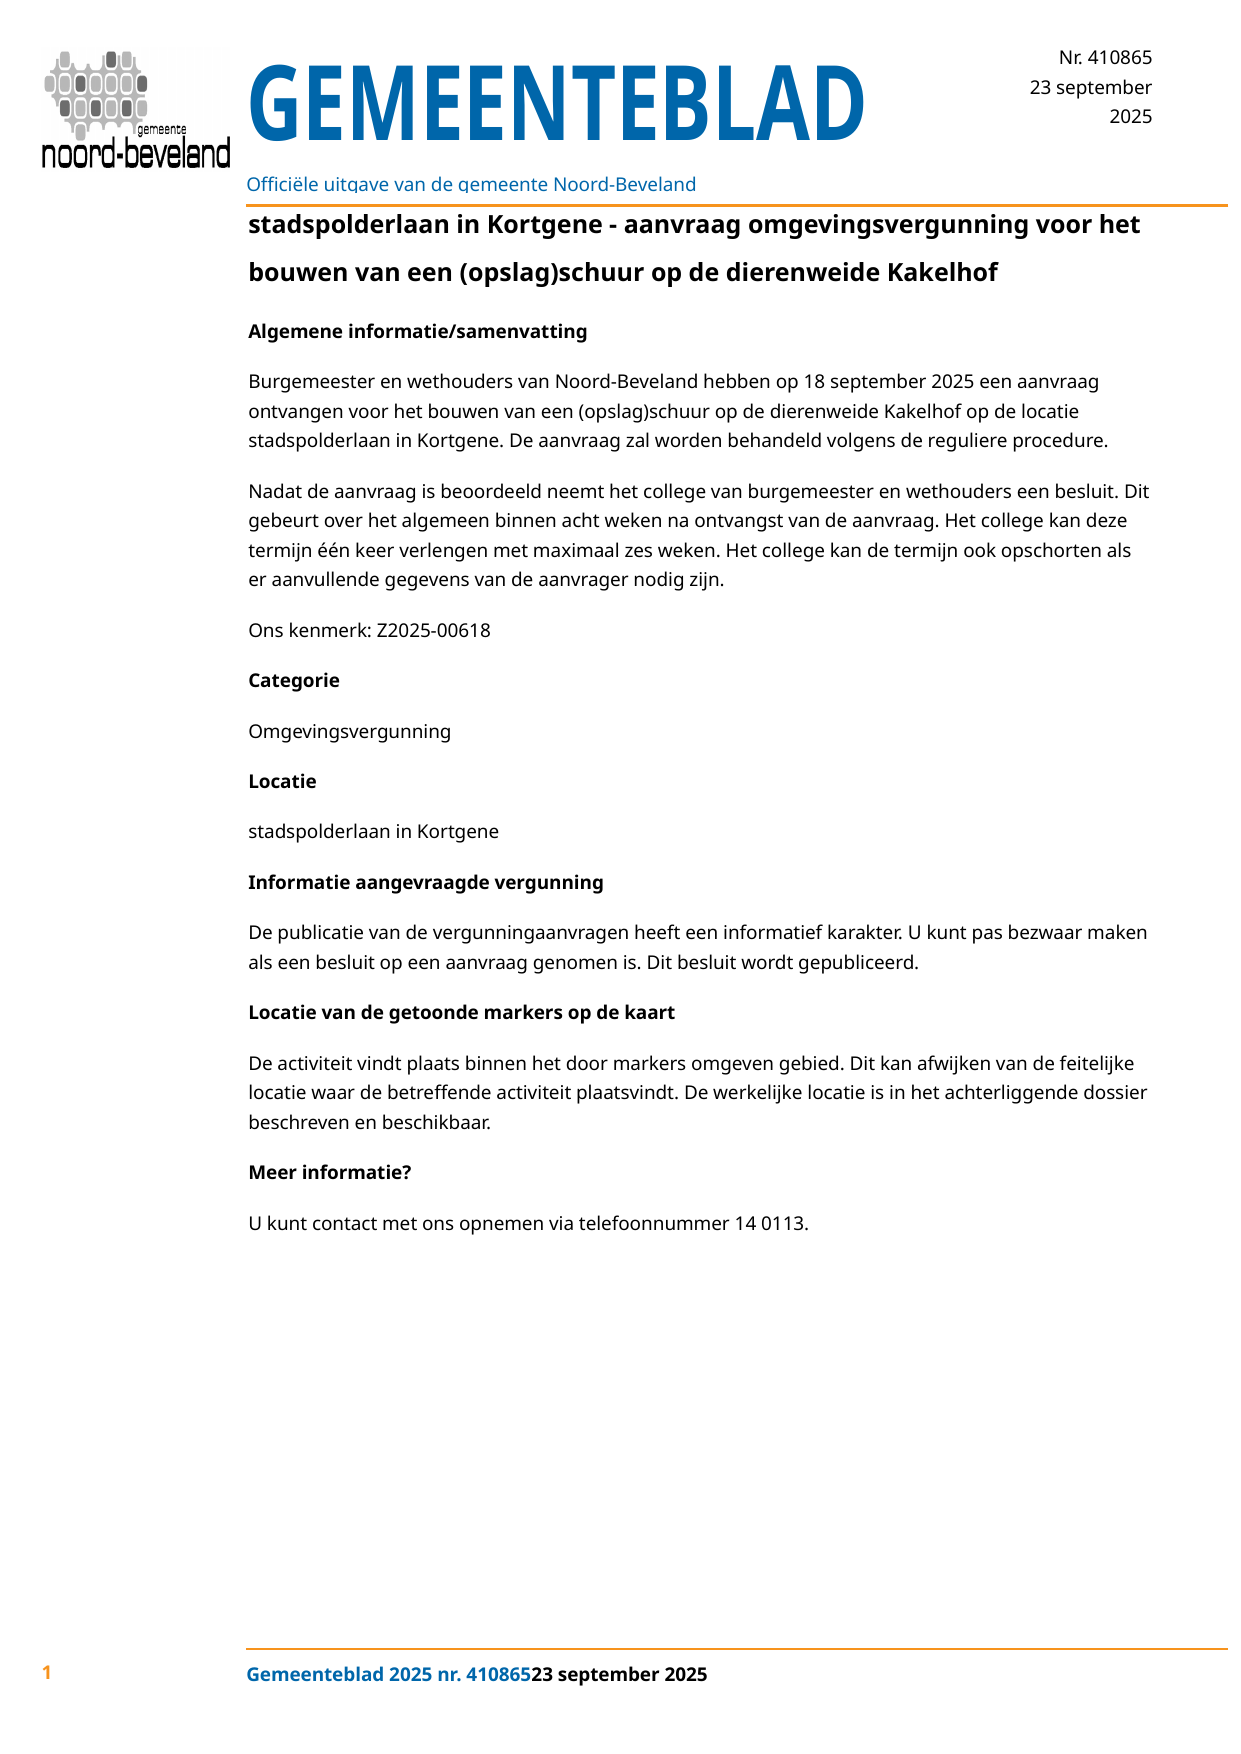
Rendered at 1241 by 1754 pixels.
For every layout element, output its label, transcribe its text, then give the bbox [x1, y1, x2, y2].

text Meer informatie? [248, 1159, 1152, 1185]
text Locatie van de getoonde markers op de kaart [248, 999, 1152, 1025]
text Categorie [248, 667, 1152, 693]
text Ons kenmerk: Z2025-00618 [248, 617, 1152, 643]
text Omgevingsvergunning [248, 718, 1152, 744]
text Nadat de aanvraag is beoordeeld neemt het college van burgemeester en wethouders een besluit. Dit gebeurt over het algemeen binnen acht weken na ontvangst van de aanvraag. Het college kan deze termijn één keer verlengen met maximaal zes weken. Het college kan de termijn ook opschorten als er aanvullende gegevens van de aanvrager nodig zijn. [248, 478, 1152, 592]
picture [41, 47, 231, 172]
text stadspolderlaan in Kortgene [248, 819, 1152, 844]
text Informatie aangevraagde vergunning [248, 869, 1152, 895]
text Burgemeester en wethouders van Noord-Beveland hebben op 18 september 2025 een aanvraag ontvangen voor het bouwen van een (opslag)schuur op de dierenweide Kakelhof op de locatie stadspolderlaan in Kortgene. De aanvraag zal worden behandeld volgens de reguliere procedure. [248, 368, 1152, 453]
text De publicatie van de vergunningaanvragen heeft een informatief karakter. U kunt pas bezwaar maken als een besluit op een aanvraag genomen is. Dit besluit wordt gepubliceerd. [248, 919, 1152, 975]
text U kunt contact met ons opnemen via telefoonnummer 14 0113. [248, 1210, 1152, 1236]
text Locatie [248, 768, 1152, 794]
text Algemene informatie/samenvatting [248, 318, 1152, 344]
text De activiteit vindt plaats binnen het door markers omgeven gebied. Dit kan afwijken van de feitelijke locatie waar de betreffende activiteit plaatsvindt. De werkelijke locatie is in het achterliggende dossier beschreven en beschikbaar. [248, 1050, 1152, 1135]
text stadspolderlaan in Kortgene - aanvraag omgevingsvergunning voor het bouwen van een (opslag)schuur op de dierenweide Kakelhof [248, 207, 1152, 288]
